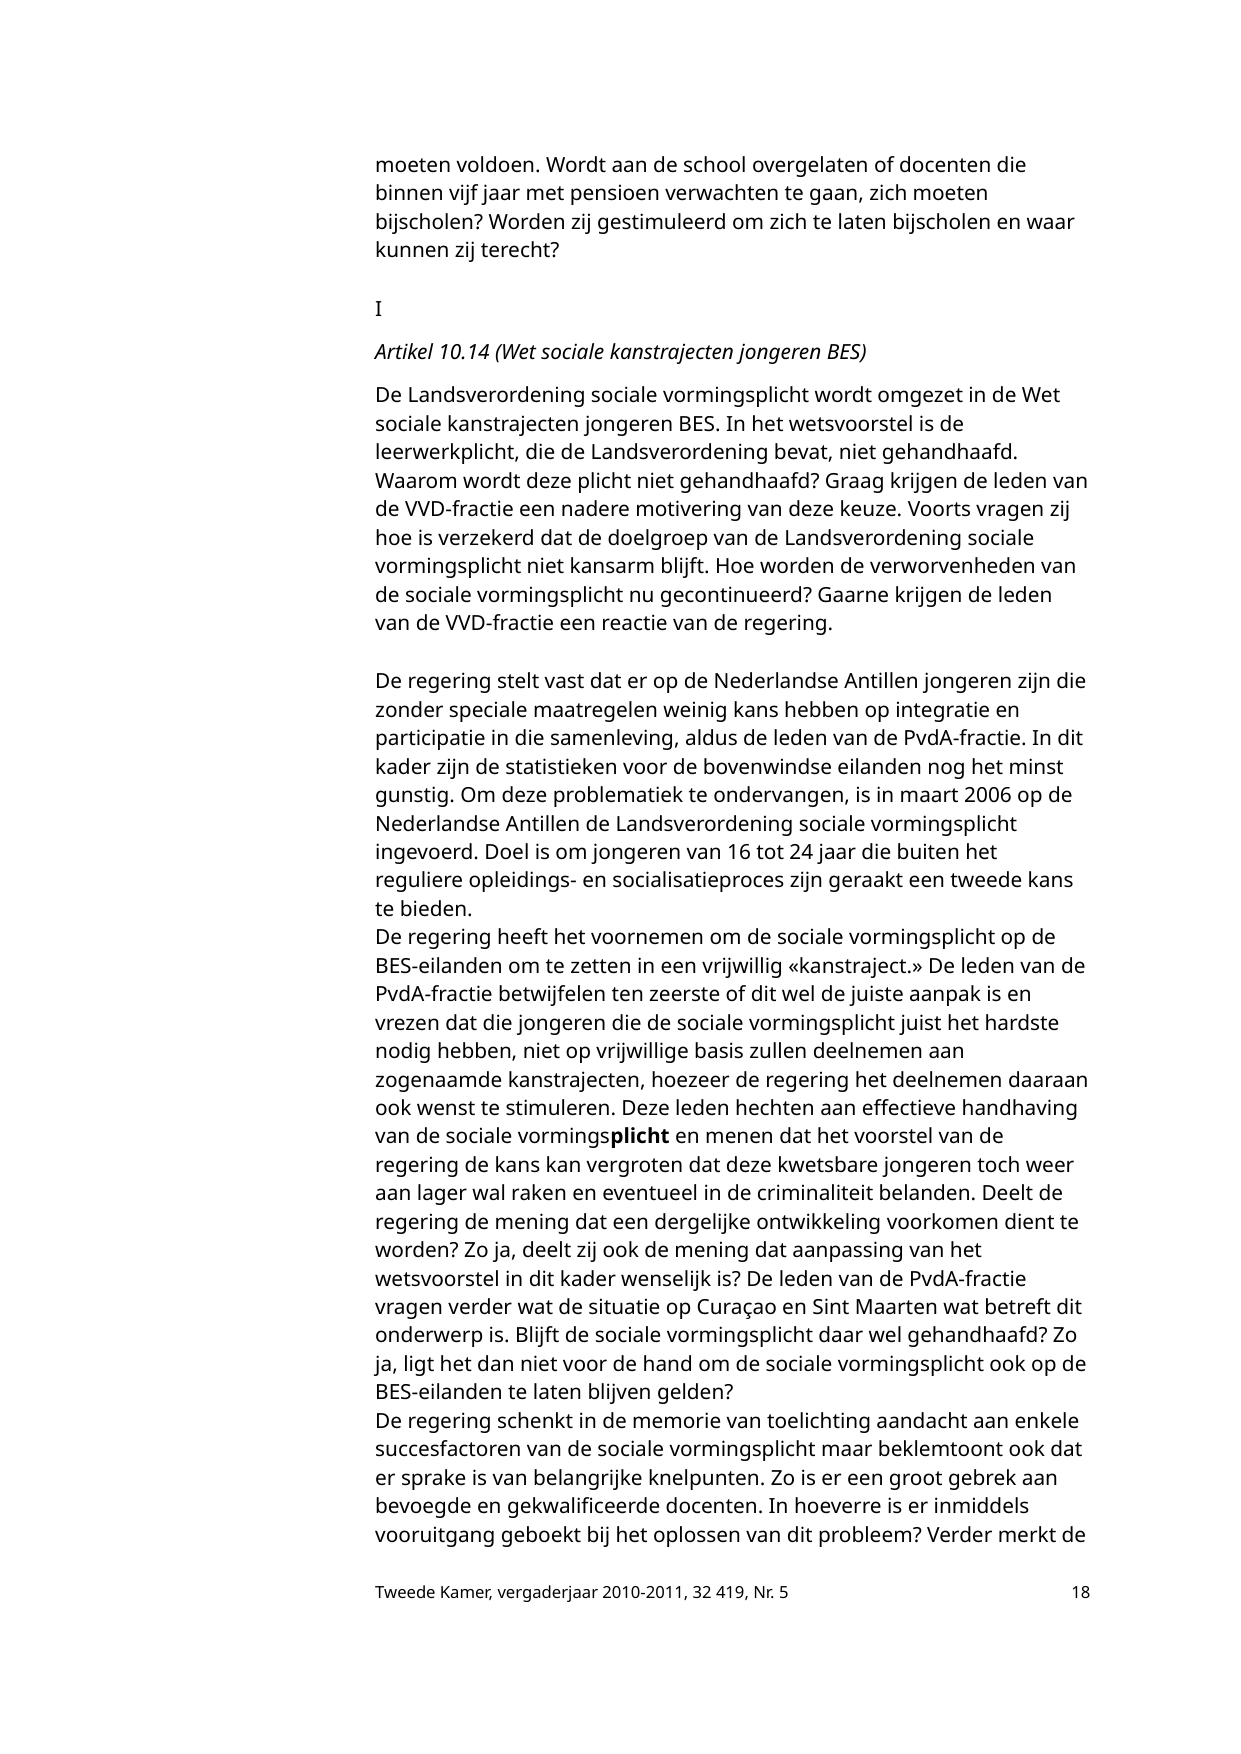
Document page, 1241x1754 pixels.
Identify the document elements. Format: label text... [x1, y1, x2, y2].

text De regering schenkt in de memorie van toelichting aandacht aan enkele succesfactoren van de sociale vormingsplicht maar beklemtoont ook dat er sprake is van belangrijke knelpunten. Zo is er een groot gebrek aan bevoegde en gekwalificeerde docenten. In hoeverre is er inmiddels vooruitgang geboekt bij het oplossen van dit probleem? Verder merkt de [375, 1406, 1090, 1548]
text De regering heeft het voornemen om de sociale vormingsplicht op de BES-eilanden om te zetten in een vrijwillig «kanstraject.» De leden van de PvdA-fractie betwijfelen ten zeerste of dit wel de juiste aanpak is en vrezen dat die jongeren die de sociale vormingsplicht juist het hardste nodig hebben, niet op vrijwillige basis zullen deelnemen aan zogenaamde kanstrajecten, hoezeer de regering het deelnemen daaraan ook wenst te stimuleren. Deze leden hechten aan effectieve handhaving van de sociale vormingsplicht en menen dat het voorstel van de regering de kans kan vergroten dat deze kwetsbare jongeren toch weer aan lager wal raken en eventueel in de criminaliteit belanden. Deelt de regering de mening dat een dergelijke ontwikkeling voorkomen dient te worden? Zo ja, deelt zij ook de mening dat aanpassing van het wetsvoorstel in dit kader wenselijk is? De leden van de PvdA-fractie vragen verder wat de situatie op Curaçao en Sint Maarten wat betreft dit onderwerp is. Blijft de sociale vormingsplicht daar wel gehandhaafd? Zo ja, ligt het dan niet voor de hand om de sociale vormingsplicht ook op de BES-eilanden te laten blijven gelden? [375, 922, 1090, 1406]
text De Landsverordening sociale vormingsplicht wordt omgezet in de Wet sociale kanstrajecten jongeren BES. In het wetsvoorstel is de leerwerkplicht, die de Landsverordening bevat, niet gehandhaafd. Waarom wordt deze plicht niet gehandhaafd? Graag krijgen de leden van de VVD-fractie een nadere motivering van deze keuze. Voorts vragen zij hoe is verzekerd dat de doelgroep van de Landsverordening sociale vormingsplicht niet kansarm blijft. Hoe worden de verworvenheden van de sociale vormingsplicht nu gecontinueerd? Gaarne krijgen de leden van de VVD-fractie een reactie van de regering. [375, 381, 1090, 637]
text Artikel 10.14 (Wet sociale kanstrajecten jongeren BES) [375, 337, 1090, 366]
text moeten voldoen. Wordt aan de school overgelaten of docenten die binnen vijf jaar met pensioen verwachten te gaan, zich moeten bijscholen? Worden zij gestimuleerd om zich te laten bijscholen en waar kunnen zij terecht? [375, 150, 1090, 264]
text I [375, 294, 1090, 322]
text De regering stelt vast dat er op de Nederlandse Antillen jongeren zijn die zonder speciale maatregelen weinig kans hebben op integratie en participatie in die samenleving, aldus de leden van de PvdA-fractie. In dit kader zijn de statistieken voor de bovenwindse eilanden nog het minst gunstig. Om deze problematiek te ondervangen, is in maart 2006 op de Nederlandse Antillen de Landsverordening sociale vormingsplicht ingevoerd. Doel is om jongeren van 16 tot 24 jaar die buiten het reguliere opleidings- en socialisatieproces zijn geraakt een tweede kans te bieden. [375, 667, 1090, 922]
